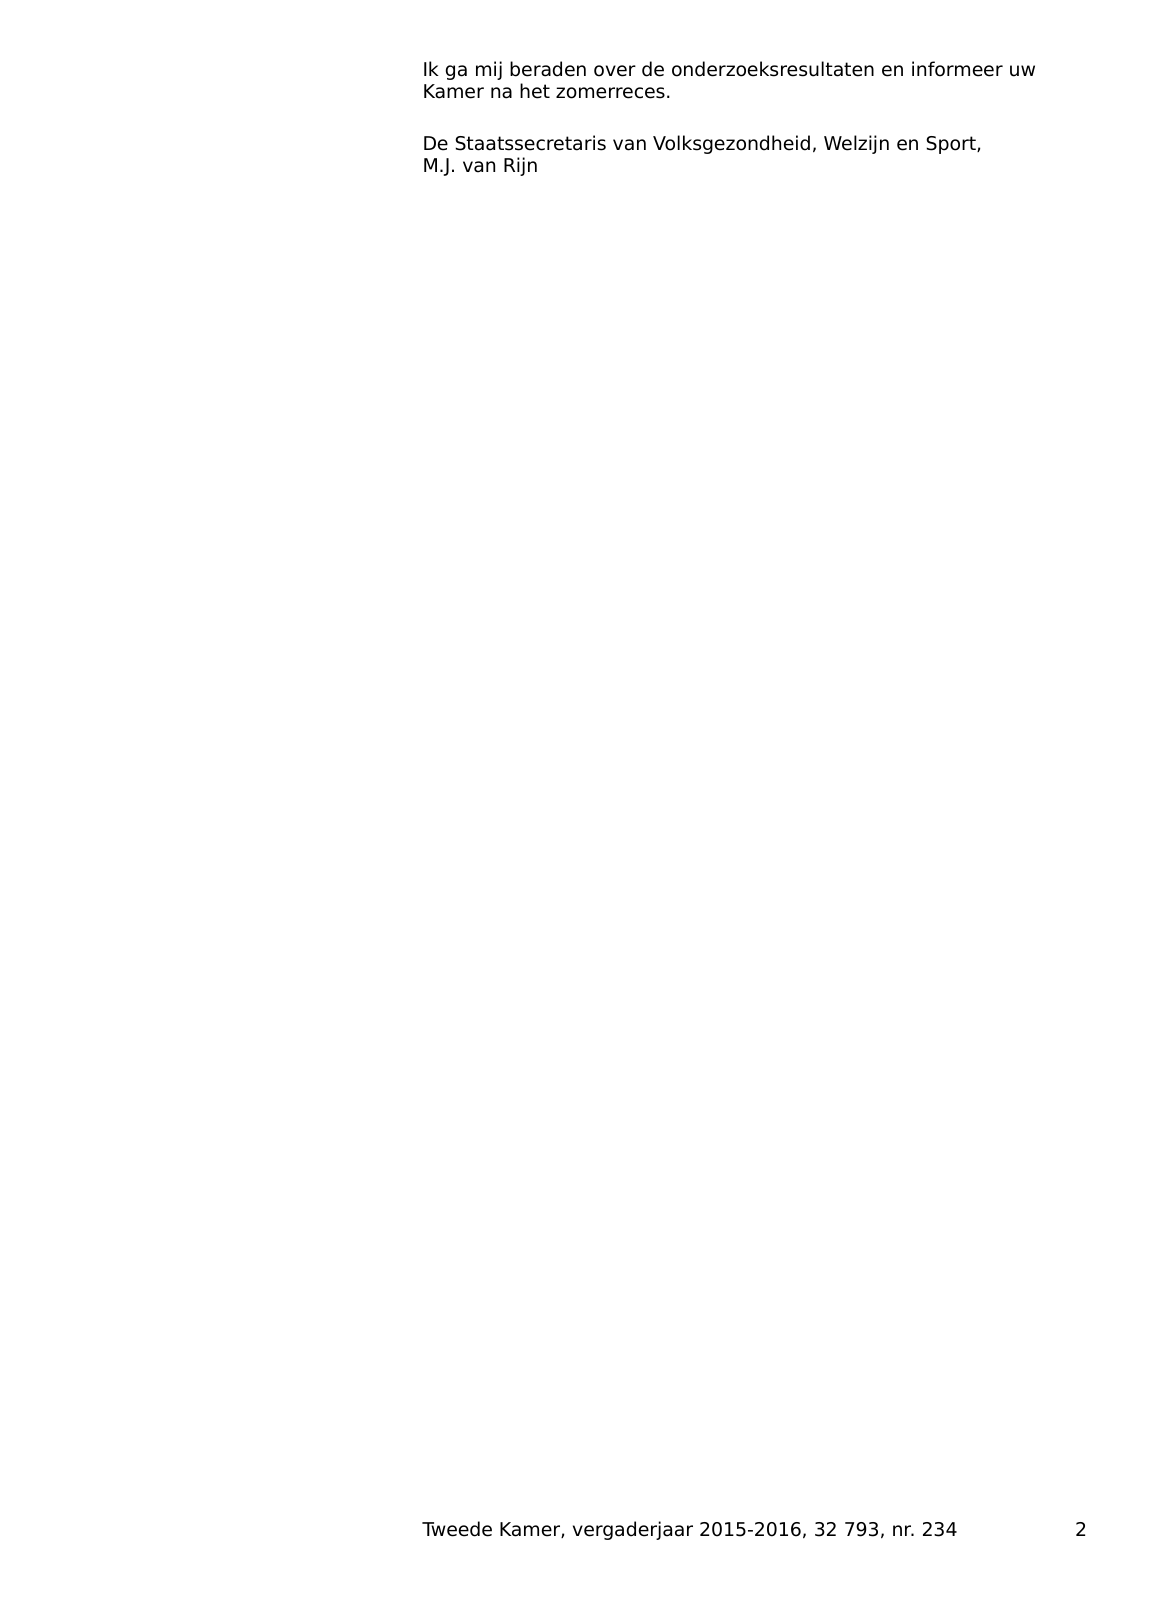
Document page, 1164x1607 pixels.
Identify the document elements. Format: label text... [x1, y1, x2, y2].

text De Staatssecretaris van Volksgezondheid, Welzijn en Sport, M.J. van Rijn [422, 133, 1087, 177]
text Ik ga mij beraden over de onderzoeksresultaten en informeer uw Kamer na het zomerreces. [422, 59, 1087, 103]
